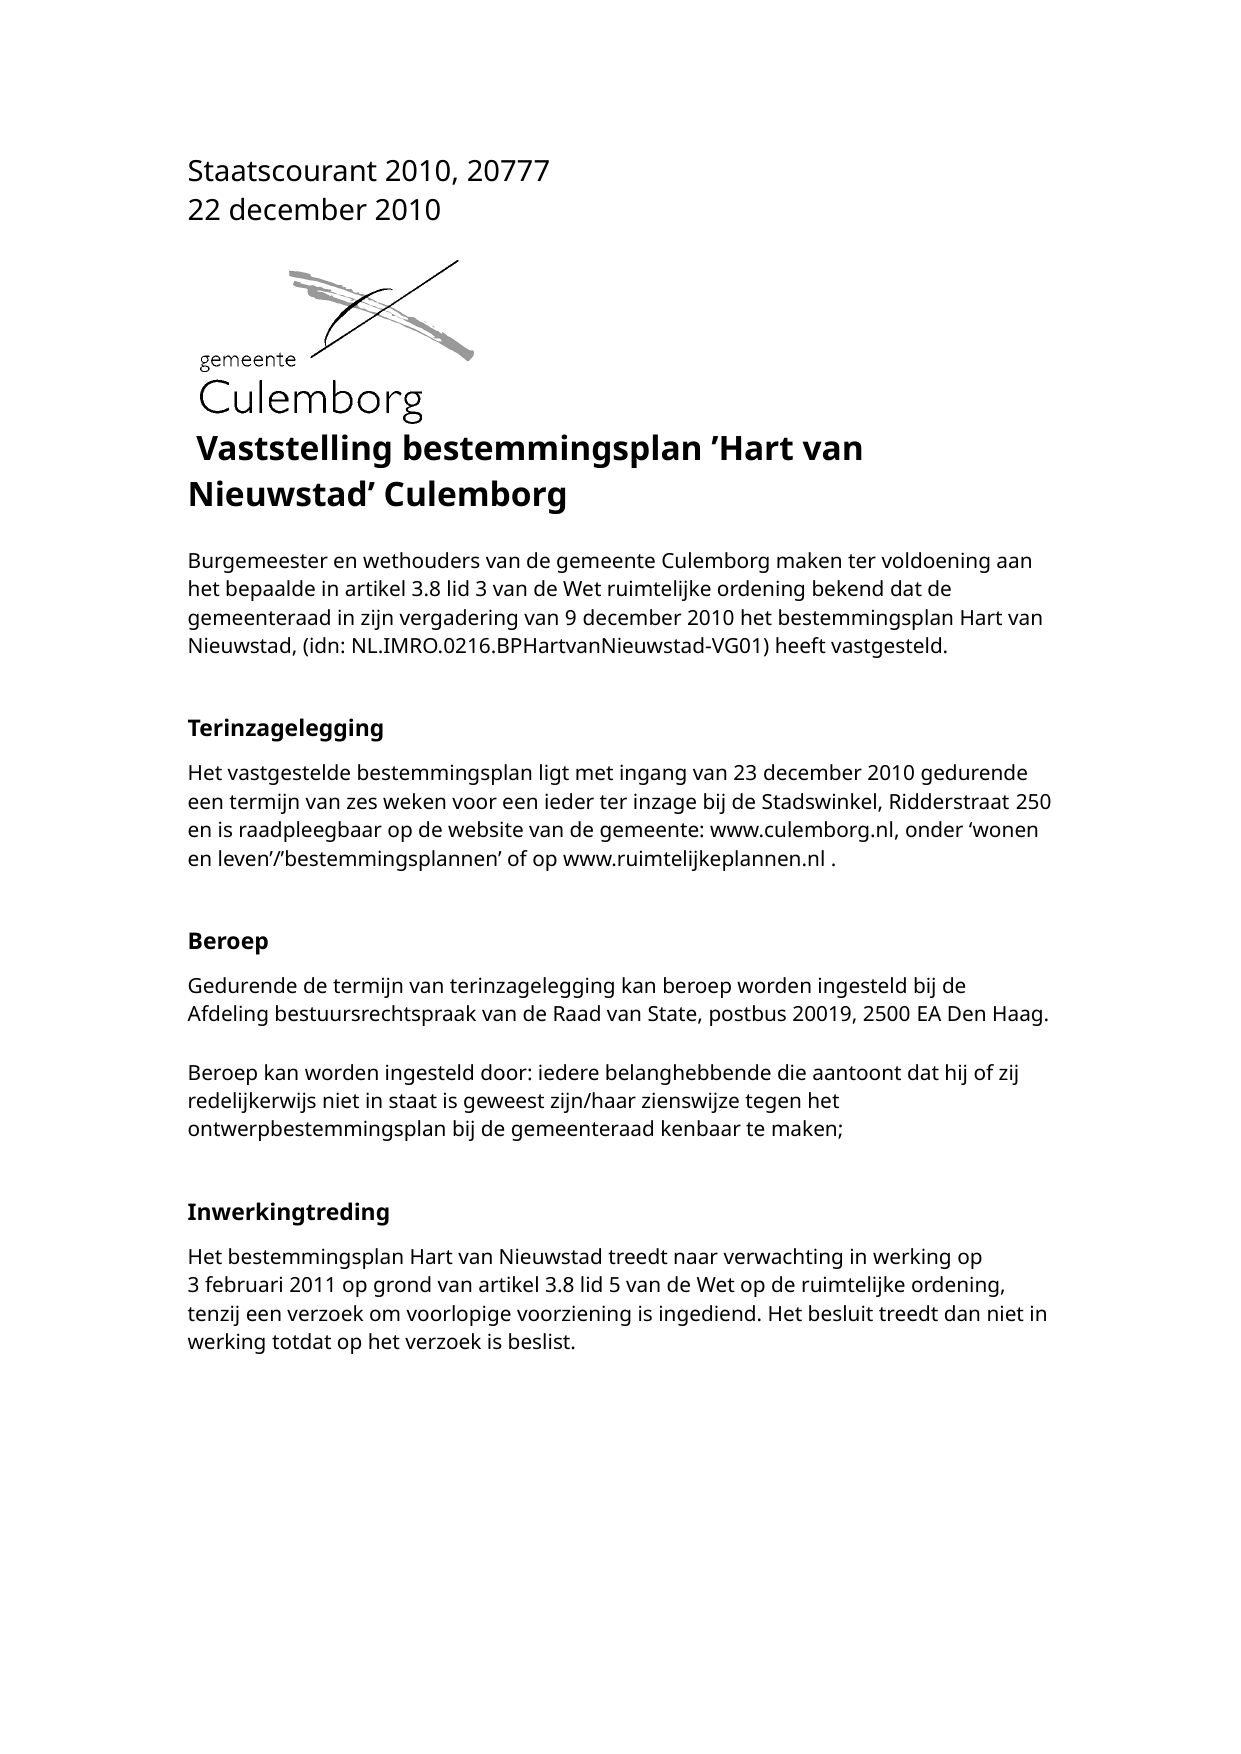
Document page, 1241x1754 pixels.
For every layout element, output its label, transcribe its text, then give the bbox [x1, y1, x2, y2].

text 22 december 2010 [187, 190, 1053, 229]
picture [187, 258, 484, 425]
subtitle Beroep [187, 924, 1053, 956]
text Gedurende de termijn van terinzagelegging kan beroep worden ingesteld bij de Afdeling bestuursrechtspraak van de Raad van State, postbus 20019, 2500 EA Den Haag. [187, 971, 1053, 1028]
subtitle Terinzagelegging [187, 712, 1053, 743]
text Beroep kan worden ingesteld door: iedere belanghebbende die aantoont dat hij of zij redelijkerwijs niet in staat is geweest zijn/haar zienswijze tegen het ontwerpbestemmingsplan bij de gemeenteraad kenbaar te maken; [187, 1058, 1053, 1143]
text Het bestemmingsplan Hart van Nieuwstad treedt naar verwachting in werking op 3 februari 2011 op grond van artikel 3.8 lid 5 van de Wet op de ruimtelijke ordening, tenzij een verzoek om voorlopige voorziening is ingediend. Het besluit treedt dan niet in werking totdat op het verzoek is beslist. [187, 1242, 1053, 1356]
text Burgemeester en wethouders van de gemeente Culemborg maken ter voldoening aan het bepaalde in artikel 3.8 lid 3 van de Wet ruimtelijke ordening bekend dat de gemeenteraad in zijn vergadering van 9 december 2010 het bestemmingsplan Hart van Nieuwstad, (idn: NL.IMRO.0216.BPHartvanNieuwstad-VG01) heeft vastgesteld. [187, 546, 1053, 659]
text Staatscourant 2010, 20777 [187, 150, 1053, 190]
subtitle Vaststelling bestemmingsplan ’Hart van Nieuwstad’ Culemborg [187, 271, 1053, 516]
subtitle Inwerkingtreding [187, 1196, 1053, 1227]
text Het vastgestelde bestemmingsplan ligt met ingang van 23 december 2010 gedurende een termijn van zes weken voor een ieder ter inzage bij de Stadswinkel, Ridderstraat 250 en is raadpleegbaar op de website van de gemeente: www.culemborg.nl, onder ‘wonen en leven’/’bestemmingsplannen’ of op www.ruimtelijkeplannen.nl . [187, 758, 1053, 872]
